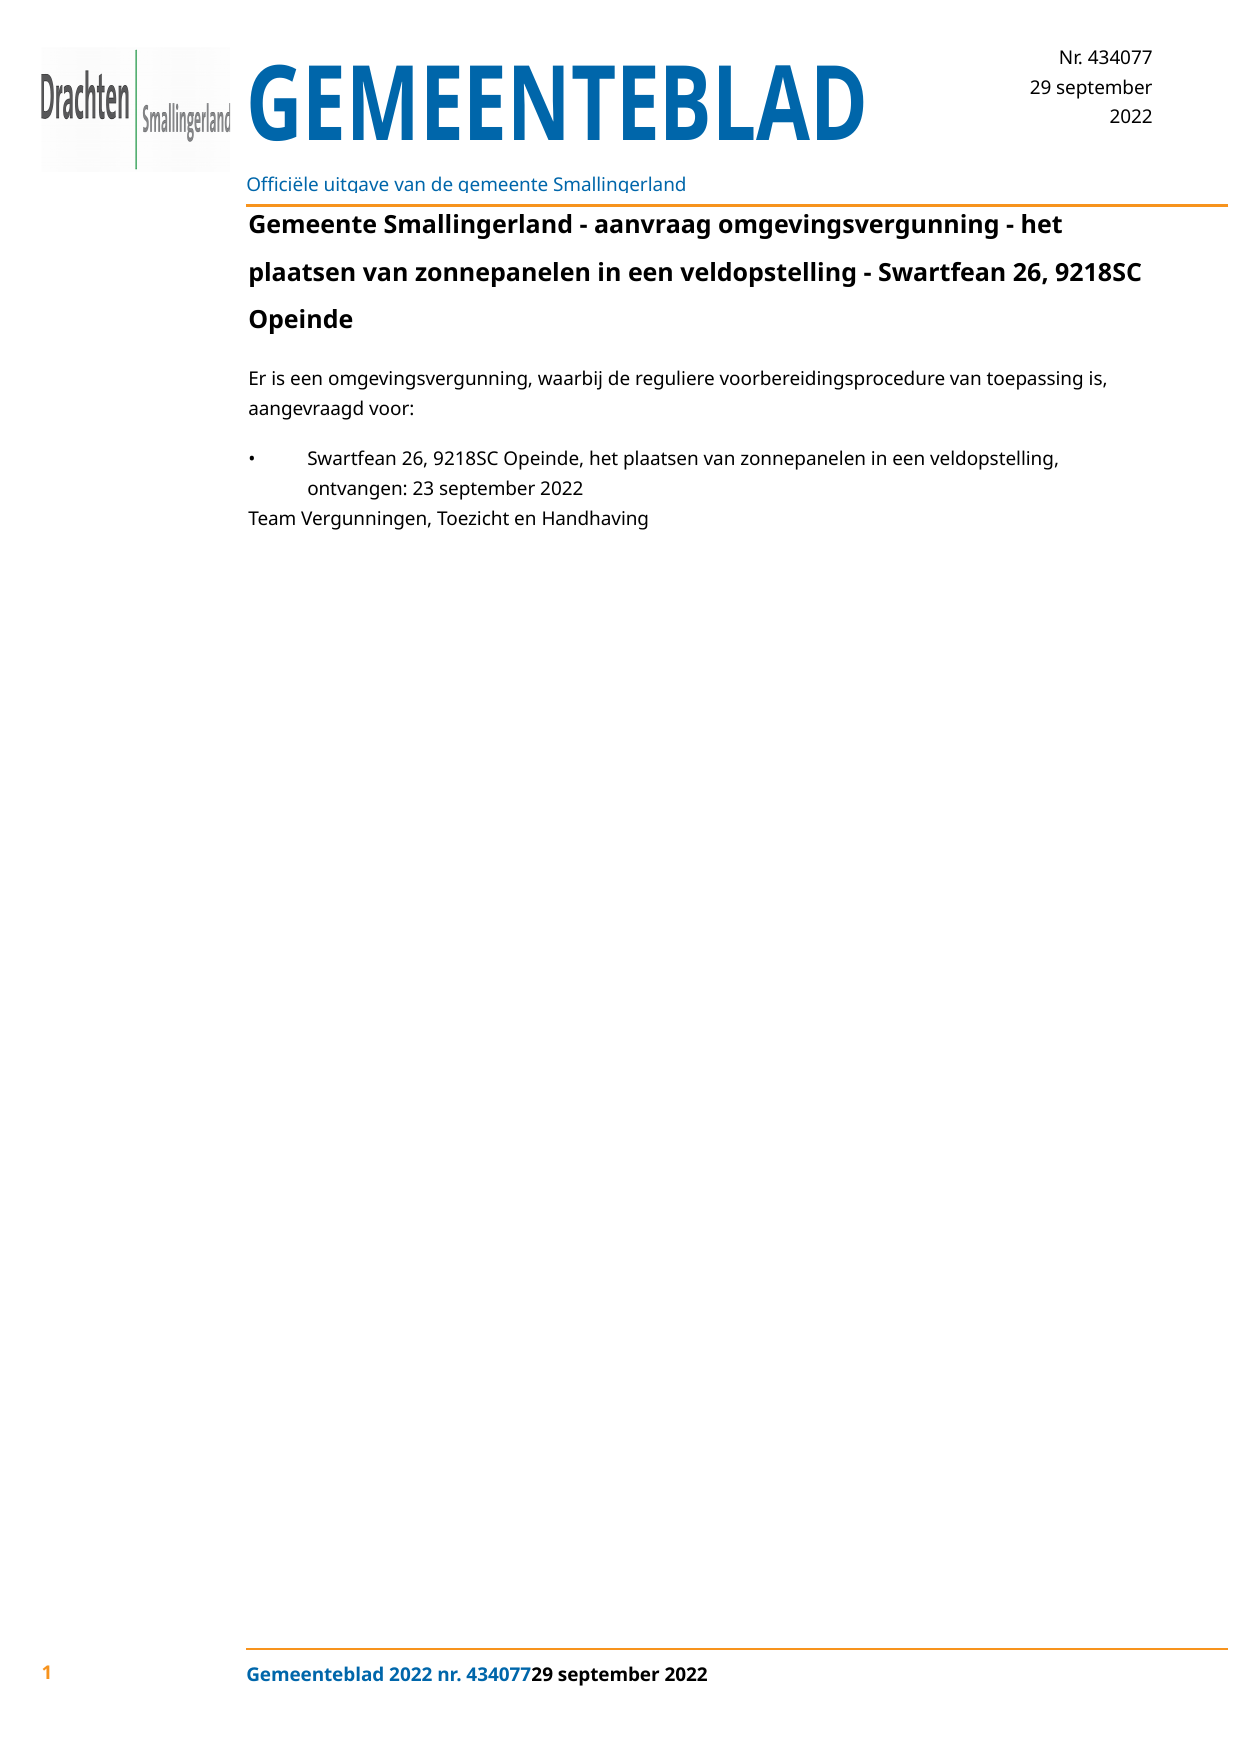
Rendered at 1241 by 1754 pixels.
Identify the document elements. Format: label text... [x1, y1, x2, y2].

text Er is een omgevingsvergunning, waarbij de reguliere voorbereidingsprocedure van toepassing is, aangevraagd voor: [248, 366, 1152, 421]
text Gemeente Smallingerland - aanvraag omgevingsvergunning - het plaatsen van zonnepanelen in een veldopstelling - Swartfean 26, 9218SC Opeinde [248, 207, 1152, 336]
list Swartfean 26, 9218SC Opeinde, het plaatsen van zonnepanelen in een veldopstelling, ontvangen: 23 september 2022 [248, 446, 1152, 501]
text Team Vergunningen, Toezicht en Handhaving [248, 505, 1152, 530]
picture [41, 47, 231, 172]
